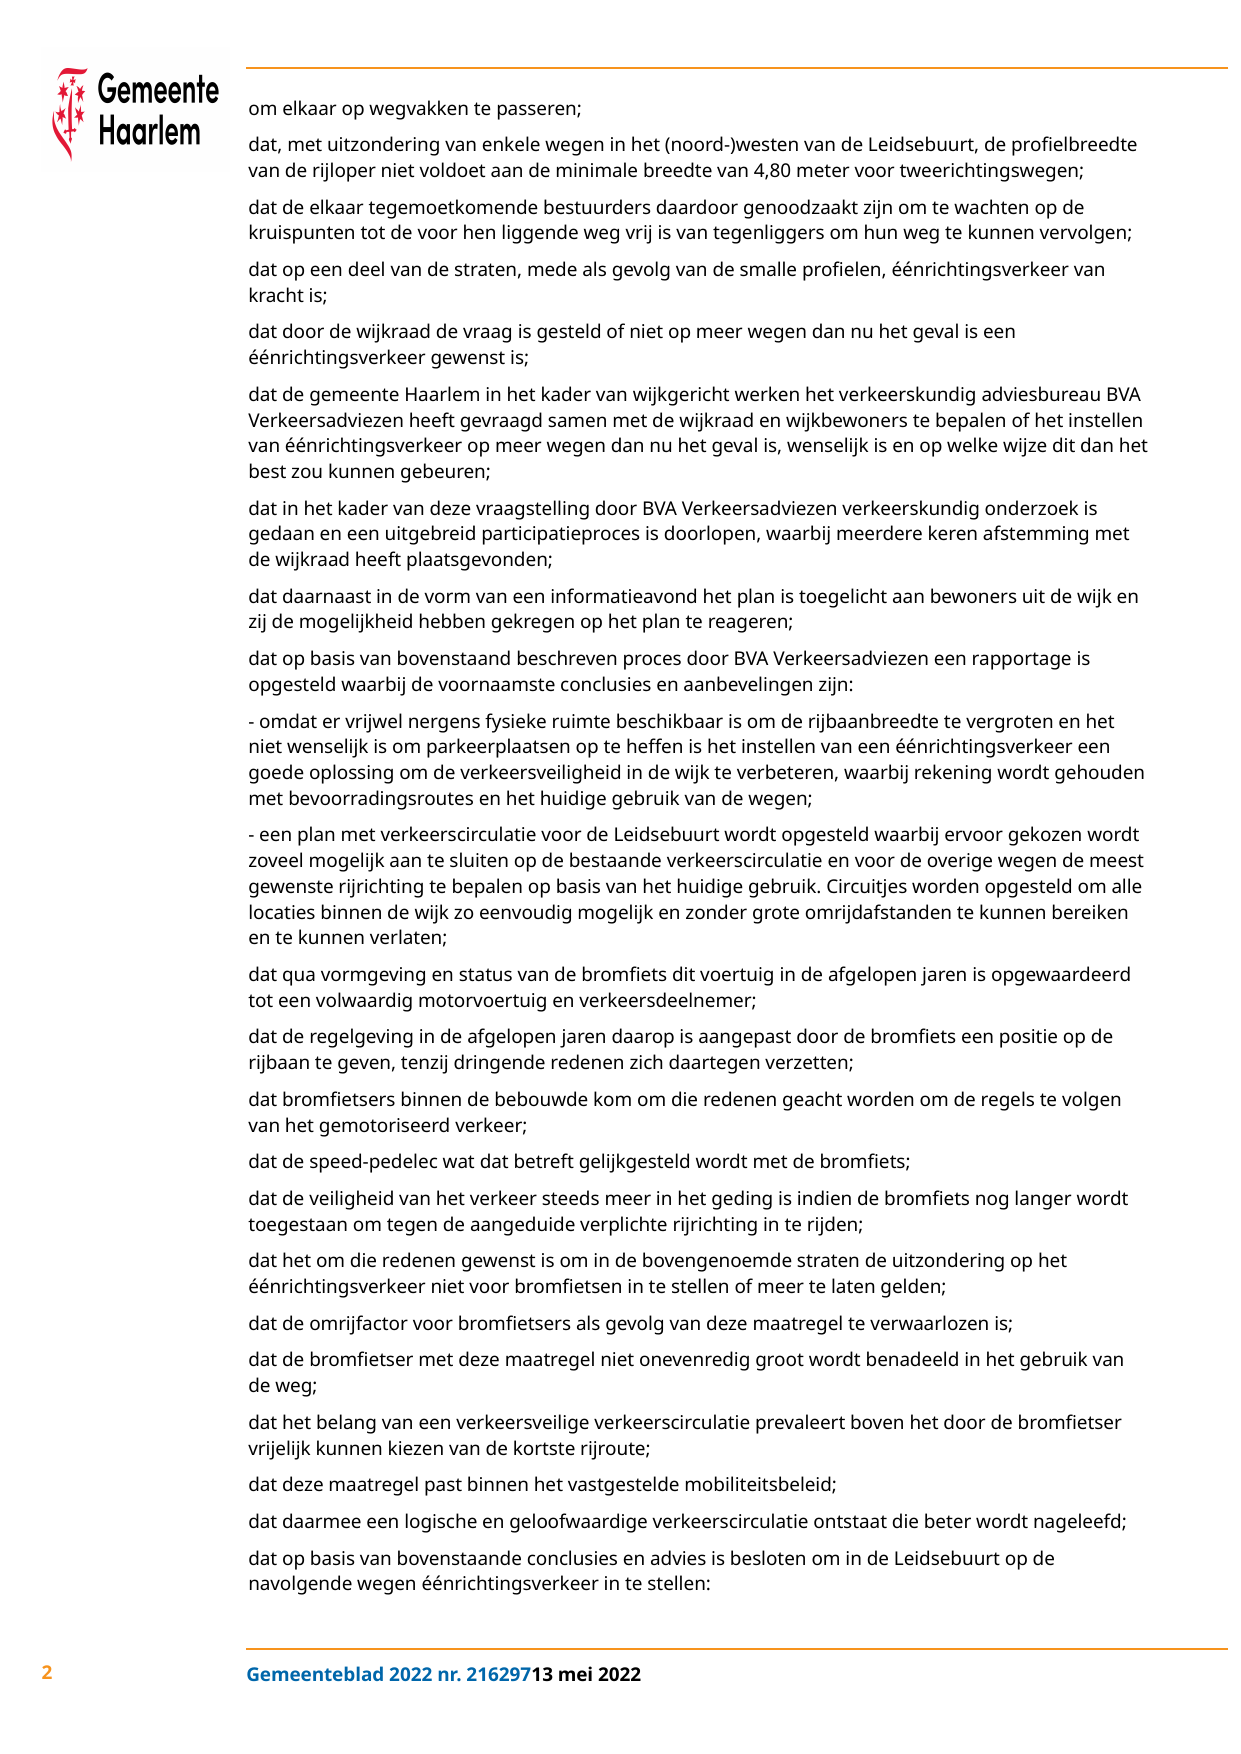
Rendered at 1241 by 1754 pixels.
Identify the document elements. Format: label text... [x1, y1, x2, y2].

text dat de elkaar tegemoetkomende bestuurders daardoor genoodzaakt zijn om te wachten op de kruispunten tot de voor hen liggende weg vrij is van tegenliggers om hun weg te kunnen vervolgen; [248, 194, 1152, 245]
text dat de speed-pedelec wat dat betreft gelijkgesteld wordt met de bromfiets; [248, 1148, 1152, 1174]
text dat daarnaast in de vorm van een informatieavond het plan is toegelicht aan bewoners uit de wijk en zij de mogelijkheid hebben gekregen op het plan te reageren; [248, 583, 1152, 634]
text dat op basis van bovenstaand beschreven proces door BVA Verkeersadviezen een rapportage is opgesteld waarbij de voornaamste conclusies en aanbevelingen zijn: [248, 645, 1152, 697]
text dat de omrijfactor voor bromfietsers als gevolg van deze maatregel te verwaarlozen is; [248, 1310, 1152, 1336]
text dat het belang van een verkeersveilige verkeerscirculatie prevaleert boven het door de bromfietser vrijelijk kunnen kiezen van de kortste rijroute; [248, 1409, 1152, 1460]
text dat qua vormgeving en status van de bromfiets dit voertuig in de afgelopen jaren is opgewaardeerd tot een volwaardig motorvoertuig en verkeersdeelnemer; [248, 961, 1152, 1013]
text - een plan met verkeerscirculatie voor de Leidsebuurt wordt opgesteld waarbij ervoor gekozen wordt zoveel mogelijk aan te sluiten op de bestaande verkeerscirculatie en voor de overige wegen de meest gewenste rijrichting te bepalen op basis van het huidige gebruik. Circuitjes worden opgesteld om alle locaties binnen de wijk zo eenvoudig mogelijk en zonder grote omrijdafstanden te kunnen bereiken en te kunnen verlaten; [248, 822, 1152, 950]
text dat in het kader van deze vraagstelling door BVA Verkeersadviezen verkeerskundig onderzoek is gedaan en een uitgebreid participatieproces is doorlopen, waarbij meerdere keren afstemming met de wijkraad heeft plaatsgevonden; [248, 495, 1152, 572]
text - omdat er vrijwel nergens fysieke ruimte beschikbaar is om de rijbaanbreedte te vergroten en het niet wenselijk is om parkeerplaatsen op te heffen is het instellen van een éénrichtingsverkeer een goede oplossing om de verkeersveiligheid in de wijk te verbeteren, waarbij rekening wordt gehouden met bevoorradingsroutes en het huidige gebruik van de wegen; [248, 708, 1152, 811]
picture [41, 47, 231, 172]
text dat daarmee een logische en geloofwaardige verkeerscirculatie ontstaat die beter wordt nageleefd; [248, 1508, 1152, 1534]
text dat op basis van bovenstaande conclusies en advies is besloten om in de Leidsebuurt op de navolgende wegen éénrichtingsverkeer in te stellen: [248, 1545, 1152, 1596]
text dat door de wijkraad de vraag is gesteld of niet op meer wegen dan nu het geval is een éénrichtingsverkeer gewenst is; [248, 319, 1152, 370]
text om elkaar op wegvakken te passeren; [248, 95, 1152, 121]
text dat de bromfietser met deze maatregel niet onevenredig groot wordt benadeeld in het gebruik van de weg; [248, 1347, 1152, 1398]
text dat de regelgeving in de afgelopen jaren daarop is aangepast door de bromfiets een positie op de rijbaan te geven, tenzij dringende redenen zich daartegen verzetten; [248, 1024, 1152, 1075]
text dat deze maatregel past binnen het vastgestelde mobiliteitsbeleid; [248, 1471, 1152, 1497]
text dat het om die redenen gewenst is om in de bovengenoemde straten de uitzondering op het éénrichtingsverkeer niet voor bromfietsen in te stellen of meer te laten gelden; [248, 1247, 1152, 1299]
text dat, met uitzondering van enkele wegen in het (noord-)westen van de Leidsebuurt, de profielbreedte van de rijloper niet voldoet aan de minimale breedte van 4,80 meter voor tweerichtingswegen; [248, 131, 1152, 183]
text dat op een deel van de straten, mede als gevolg van de smalle profielen, éénrichtingsverkeer van kracht is; [248, 256, 1152, 308]
text dat de veiligheid van het verkeer steeds meer in het geding is indien de bromfiets nog langer wordt toegestaan om tegen de aangeduide verplichte rijrichting in te rijden; [248, 1185, 1152, 1237]
text dat de gemeente Haarlem in het kader van wijkgericht werken het verkeerskundig adviesbureau BVA Verkeersadviezen heeft gevraagd samen met de wijkraad en wijkbewoners te bepalen of het instellen van éénrichtingsverkeer op meer wegen dan nu het geval is, wenselijk is en op welke wijze dit dan het best zou kunnen gebeuren; [248, 381, 1152, 484]
text dat bromfietsers binnen de bebouwde kom om die redenen geacht worden om de regels te volgen van het gemotoriseerd verkeer; [248, 1086, 1152, 1137]
